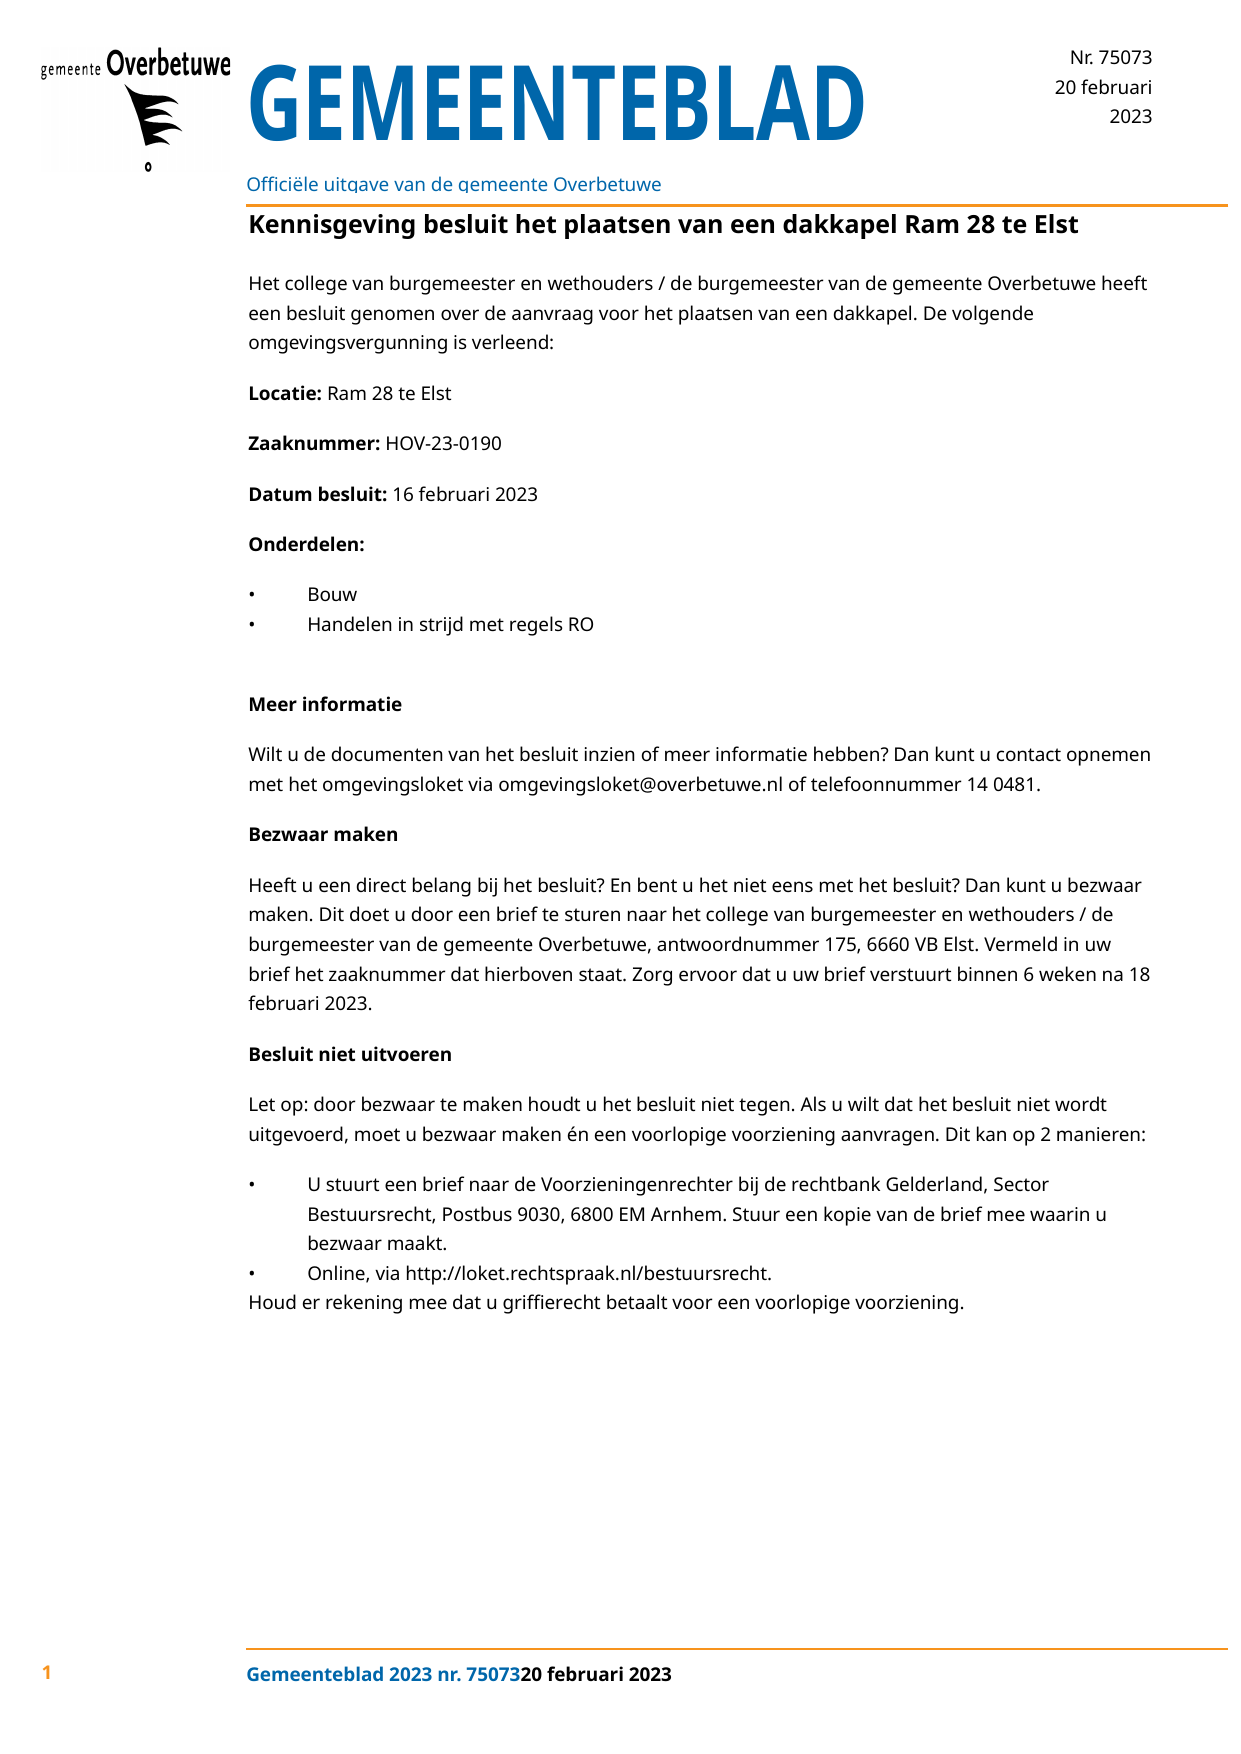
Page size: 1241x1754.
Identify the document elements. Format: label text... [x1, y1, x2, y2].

text Let op: door bezwaar te maken houdt u het besluit niet tegen. Als u wilt dat het besluit niet wordt uitgevoerd, moet u bezwaar maken én een voorlopige voorziening aanvragen. Dit kan op 2 manieren: [248, 1091, 1152, 1146]
text Bezwaar maken [248, 822, 1152, 847]
text Het college van burgemeester en wethouders / de burgemeester van de gemeente Overbetuwe heeft een besluit genomen over de aanvraag voor het plaatsen van een dakkapel. De volgende omgevingsvergunning is verleend: [248, 270, 1152, 355]
list Online, via http://loket.rechtspraak.nl/bestuursrecht. [248, 1260, 1152, 1286]
text Datum besluit: 16 februari 2023 [248, 481, 1152, 506]
list Bouw [248, 582, 1152, 607]
text Onderdelen: [248, 531, 1152, 557]
text Meer informatie [248, 691, 1152, 717]
text Zaaknummer: HOV-23-0190 [248, 430, 1152, 456]
text Kennisgeving besluit het plaatsen van een dakkapel Ram 28 te Elst [248, 207, 1152, 241]
list U stuurt een brief naar de Voorzieningenrechter bij de rechtbank Gelderland, Sector Bestuursrecht, Postbus 9030, 6800 EM Arnhem. Stuur een kopie van de brief mee waarin u bezwaar maakt. [248, 1171, 1152, 1256]
picture [41, 47, 231, 172]
text Locatie: Ram 28 te Elst [248, 380, 1152, 406]
text Besluit niet uitvoeren [248, 1041, 1152, 1066]
text Wilt u de documenten van het besluit inzien of meer informatie hebben? Dan kunt u contact opnemen met het omgevingsloket via omgevingsloket@overbetuwe.nl of telefoonnummer 14 0481. [248, 742, 1152, 797]
text Heeft u een direct belang bij het besluit? En bent u het niet eens met het besluit? Dan kunt u bezwaar maken. Dit doet u door een brief te sturen naar het college van burgemeester en wethouders / de burgemeester van de gemeente Overbetuwe, antwoordnummer 175, 6660 VB Elst. Vermeld in uw brief het zaaknummer dat hierboven staat. Zorg ervoor dat u uw brief verstuurt binnen 6 weken na 18 februari 2023. [248, 872, 1152, 1016]
list Handelen in strijd met regels RO [248, 611, 1152, 637]
text Houd er rekening mee dat u griffierecht betaalt voor een voorlopige voorziening. [248, 1289, 1152, 1315]
